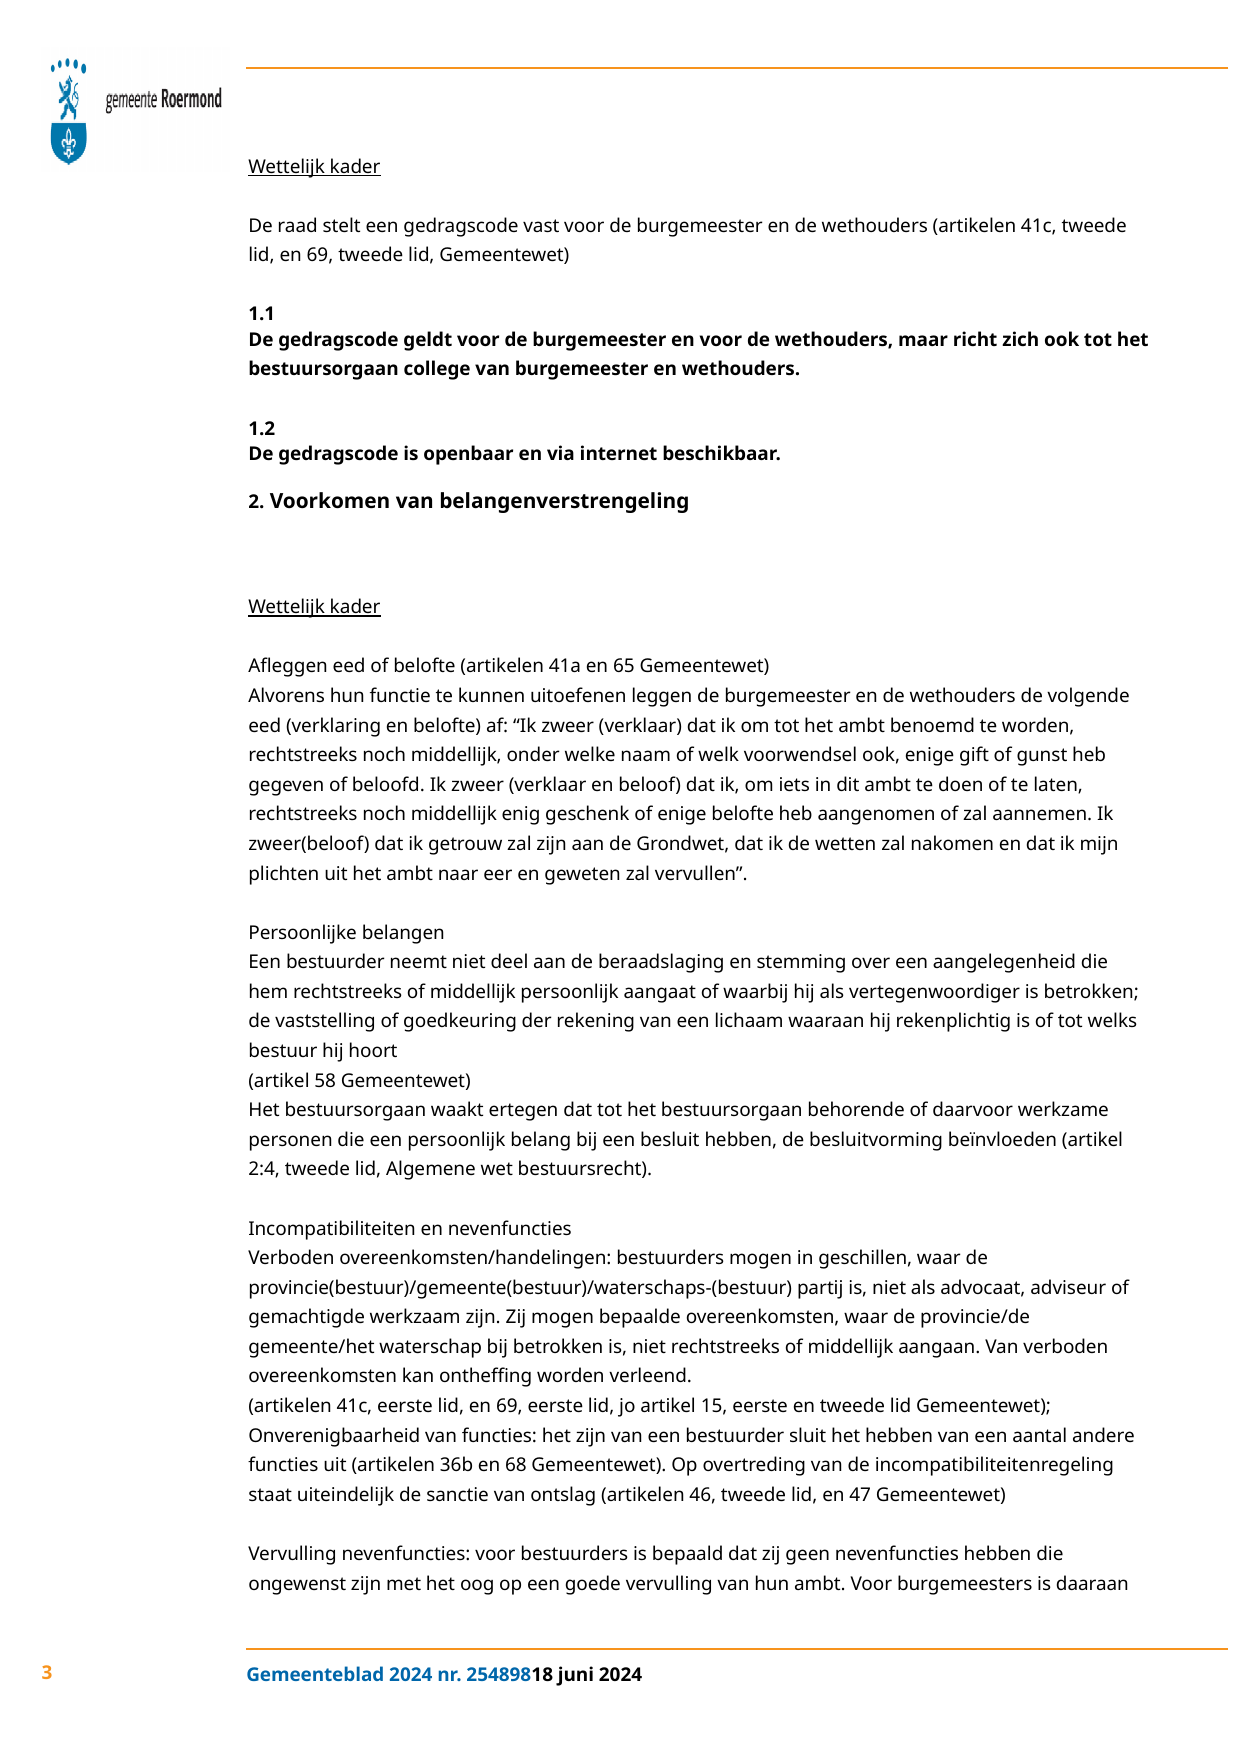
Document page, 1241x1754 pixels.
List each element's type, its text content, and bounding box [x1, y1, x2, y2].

text 1.1 [248, 300, 1152, 326]
picture [41, 47, 231, 172]
text De gedragscode is openbaar en via internet beschikbaar. [248, 440, 1152, 466]
text 1.2 [248, 415, 1152, 440]
text De gedragscode geldt voor de burgemeester en voor de wethouders, maar richt zich ook tot het bestuursorgaan college van burgemeester en wethouders. [248, 326, 1152, 381]
table_header Wettelijk kader Afleggen eed of belofte (artikelen 41a en 65 Gemeentewet) Alvorens hun functie te kunnen uitoefenen leggen de burgemeester en de wethouders de volgende eed (verklaring en belofte) af: “Ik zweer (verklaar) dat ik om tot het ambt benoemd te worden, rechtstreeks noch middellijk, onder welke naam of welk voorwendsel ook, enige gift of gunst heb gegeven of beloofd. Ik zweer (verklaar en beloof) dat ik, om iets in dit ambt te doen of te laten, rechtstreeks noch middellijk enig geschenk of enige belofte heb aangenomen of zal aannemen. Ik zweer(beloof) dat ik getrouw zal zijn aan de Grondwet, dat ik de wetten zal nakomen en dat ik mijn plichten uit het ambt naar eer en geweten zal vervullen”. Persoonlijke belangen Een bestuurder neemt niet deel aan de beraadslaging en stemming over een aangelegenheid die hem rechtstreeks of middellijk persoonlijk aangaat of waarbij hij als vertegenwoordiger is betrokken; de vaststelling of goedkeuring der rekening van een lichaam waaraan hij rekenplichtig is of tot welks bestuur hij hoort (artikel 58 Gemeentewet) Het bestuursorgaan waakt ertegen dat tot het bestuursorgaan behorende of daarvoor werkzame personen die een persoonlijk belang bij een besluit hebben, de besluitvorming beïnvloeden (artikel 2:4, tweede lid, Algemene wet bestuursrecht). Incompatibiliteiten en nevenfuncties Verboden overeenkomsten/handelingen: bestuurders mogen in geschillen, waar de provincie(bestuur)/gemeente(bestuur)/waterschaps-(bestuur) partij is, niet als advocaat, adviseur of gemachtigde werkzaam zijn. Zij mogen bepaalde overeenkomsten, waar de provincie/de gemeente/het waterschap bij betrokken is, niet rechtstreeks of middellijk aangaan. Van verboden overeenkomsten kan ontheffing worden verleend. (artikelen 41c, eerste lid, en 69, eerste lid, jo artikel 15, eerste en tweede lid Gemeentewet); Onverenigbaarheid van functies: het zijn van een bestuurder sluit het hebben van een aantal andere functies uit (artikelen 36b en 68 Gemeentewet). Op overtreding van de incompatibiliteitenregeling staat uiteindelijk de sanctie van ontslag (artikelen 46, tweede lid, en 47 Gemeentewet) Vervulling nevenfuncties: voor bestuurders is bepaald dat zij geen nevenfuncties hebben die ongewenst zijn met het oog op een goede vervulling van hun ambt. Voor burgemeesters is daaraan [248, 594, 1152, 1595]
table_header Wettelijk kader De raad stelt een gedragscode vast voor de burgemeester en de wethouders (artikelen 41c, tweede lid, en 69, tweede lid, Gemeentewet) [248, 153, 1152, 267]
text 2. Voorkomen van belangenverstrengeling [248, 486, 1152, 514]
